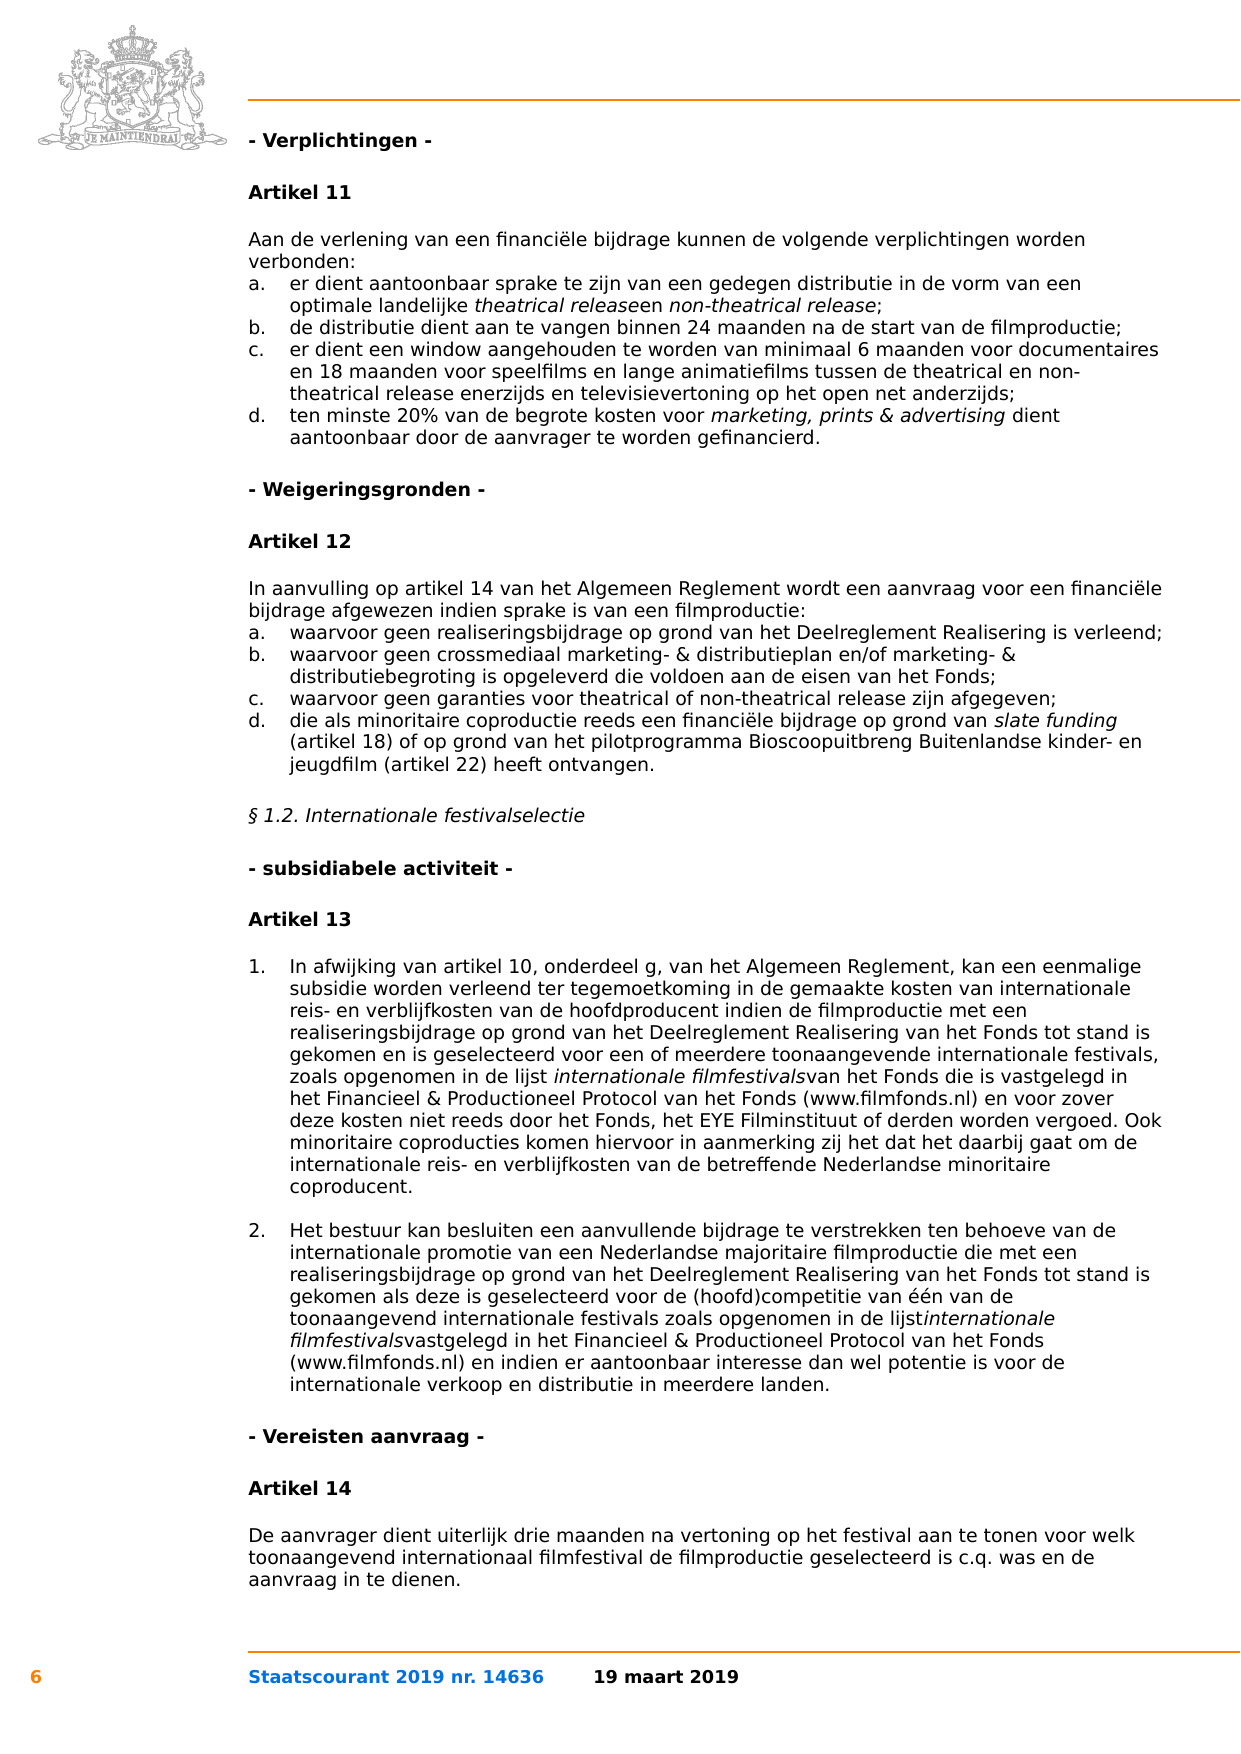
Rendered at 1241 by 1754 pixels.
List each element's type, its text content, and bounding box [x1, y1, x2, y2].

subtitle Artikel 13 [248, 909, 1163, 931]
text c. waarvoor geen garanties voor theatrical of non-theatrical release zijn afgegeven; [248, 687, 1163, 709]
subtitle Artikel 14 [248, 1478, 1163, 1500]
subtitle - Vereisten aanvraag - [248, 1426, 1163, 1448]
text a. waarvoor geen realiseringsbijdrage op grond van het Deelreglement Realisering is verleend; [248, 622, 1163, 643]
text b. de distributie dient aan te vangen binnen 24 maanden na de start van de filmproductie; [248, 317, 1163, 339]
text d. die als minoritaire coproductie reeds een financiële bijdrage op grond van slate funding (artikel 18) of op grond van het pilotprogramma Bioscoopuitbreng Buitenlandse kinder- en jeugdfilm (artikel 22) heeft ontvangen. [248, 709, 1163, 775]
text In aanvulling op artikel 14 van het Algemeen Reglement wordt een aanvraag voor een financiële bijdrage afgewezen indien sprake is van een filmproductie: [248, 578, 1163, 622]
subtitle Artikel 12 [248, 531, 1163, 553]
subtitle - Weigeringsgronden - [248, 479, 1163, 501]
subtitle - subsidiabele activiteit - [248, 857, 1163, 879]
text 2. Het bestuur kan besluiten een aanvullende bijdrage te verstrekken ten behoeve van de internationale promotie van een Nederlandse majoritaire filmproductie die met een realiseringsbijdrage op grond van het Deelreglement Realisering van het Fonds tot stand is gekomen als deze is geselecteerd voor de (hoofd)competitie van één van de toonaangevend internationale festivals zoals opgenomen in de lijstinternationale filmfestivalsvastgelegd in het Financieel & Productioneel Protocol van het Fonds (www.filmfonds.nl) en indien er aantoonbaar interesse dan wel potentie is voor de internationale verkoop en distributie in meerdere landen. [248, 1220, 1163, 1396]
text 1. In afwijking van artikel 10, onderdeel g, van het Algemeen Reglement, kan een eenmalige subsidie worden verleend ter tegemoetkoming in de gemaakte kosten van internationale reis- en verblijfkosten van de hoofdproducent indien de filmproductie met een realiseringsbijdrage op grond van het Deelreglement Realisering van het Fonds tot stand is gekomen en is geselecteerd voor een of meerdere toonaangevende internationale festivals, zoals opgenomen in de lijst internationale filmfestivalsvan het Fonds die is vastgelegd in het Financieel & Productioneel Protocol van het Fonds (www.filmfonds.nl) en voor zover deze kosten niet reeds door het Fonds, het EYE Filminstituut of derden worden vergoed. Ook minoritaire coproducties komen hiervoor in aanmerking zij het dat het daarbij gaat om de internationale reis- en verblijfkosten van de betreffende Nederlandse minoritaire coproducent. [248, 956, 1163, 1198]
text b. waarvoor geen crossmediaal marketing- & distributieplan en/of marketing- & distributiebegroting is opgeleverd die voldoen aan de eisen van het Fonds; [248, 643, 1163, 687]
text De aanvrager dient uiterlijk drie maanden na vertoning op het festival aan te tonen voor welk toonaangevend internationaal filmfestival de filmproductie geselecteerd is c.q. was en de aanvraag in te dienen. [248, 1525, 1163, 1591]
text Aan de verlening van een financiële bijdrage kunnen de volgende verplichtingen worden verbonden: [248, 229, 1163, 273]
text a. er dient aantoonbaar sprake te zijn van een gedegen distributie in de vorm van een optimale landelijke theatrical releaseen non-theatrical release; [248, 273, 1163, 317]
subtitle Artikel 11 [248, 182, 1163, 204]
picture [38, 25, 227, 150]
subtitle - Verplichtingen - [248, 130, 1163, 152]
text d. ten minste 20% van de begrote kosten voor marketing, prints & advertising dient aantoonbaar door de aanvrager te worden gefinancierd. [248, 405, 1163, 449]
subtitle § 1.2. Internationale festivalselectie [248, 805, 1163, 827]
text c. er dient een window aangehouden te worden van minimaal 6 maanden voor documentaires en 18 maanden voor speelfilms en lange animatiefilms tussen de theatrical en non-theatrical release enerzijds en televisievertoning op het open net anderzijds; [248, 339, 1163, 405]
